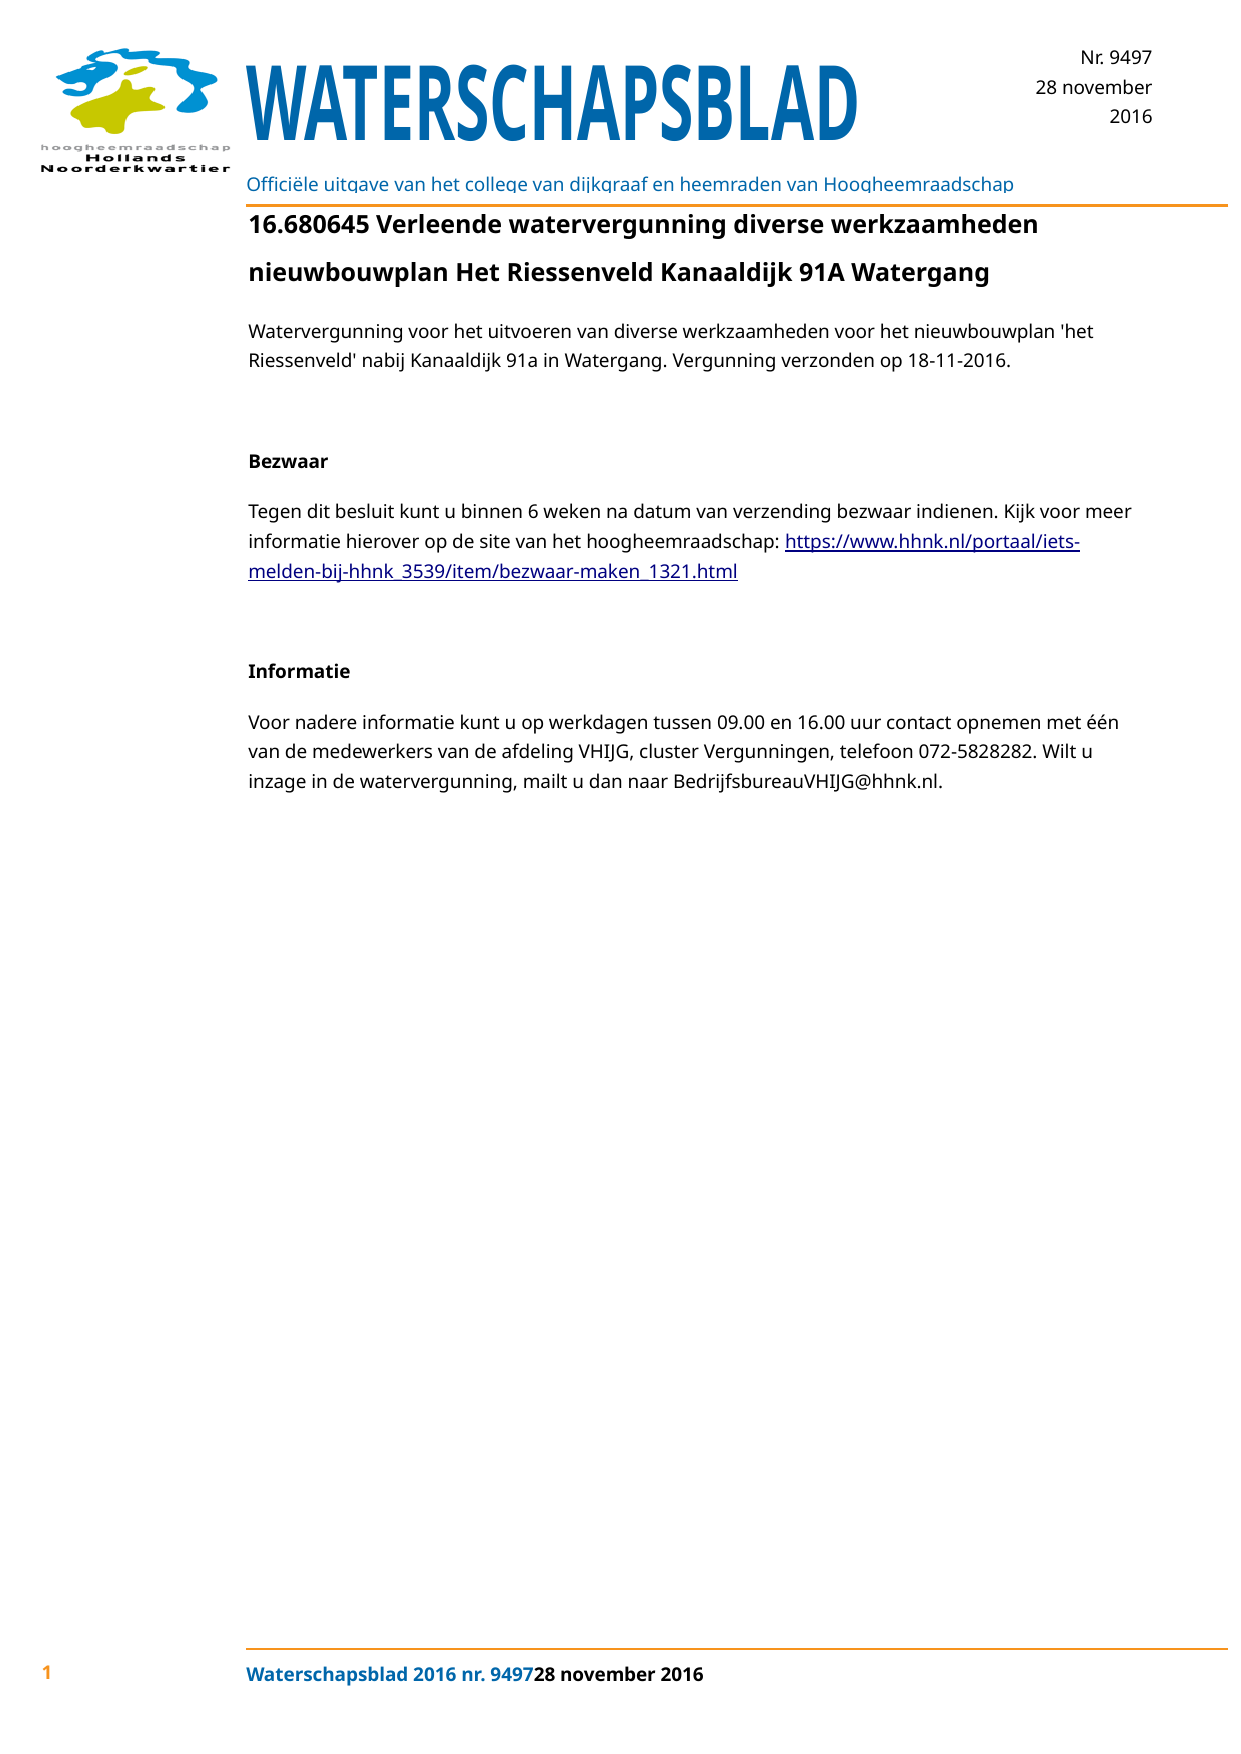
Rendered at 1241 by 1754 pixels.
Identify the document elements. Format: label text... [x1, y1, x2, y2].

text Informatie [248, 659, 1152, 684]
picture [41, 47, 231, 172]
text Watervergunning voor het uitvoeren van diverse werkzaamheden voor het nieuwbouwplan 'het Riessenveld' nabij Kanaaldijk 91a in Watergang. Vergunning verzonden op 18-11-2016. [248, 318, 1152, 373]
text Tegen dit besluit kunt u binnen 6 weken na datum van verzending bezwaar indienen. Kijk voor meer informatie hierover op de site van het hoogheemraadschap: https://www.hhnk.nl/portaal/iets-melden-bij-hhnk_3539/item/bezwaar-maken_1321.html [248, 499, 1152, 584]
text 16.680645 Verleende watervergunning diverse werkzaamheden nieuwbouwplan Het Riessenveld Kanaaldijk 91A Watergang [248, 207, 1152, 288]
text Bezwaar [248, 448, 1152, 474]
text Voor nadere informatie kunt u op werkdagen tussen 09.00 en 16.00 uur contact opnemen met één van de medewerkers van de afdeling VHIJG, cluster Vergunningen, telefoon 072-5828282. Wilt u inzage in de watervergunning, mailt u dan naar BedrijfsbureauVHIJG@hhnk.nl. [248, 709, 1152, 794]
